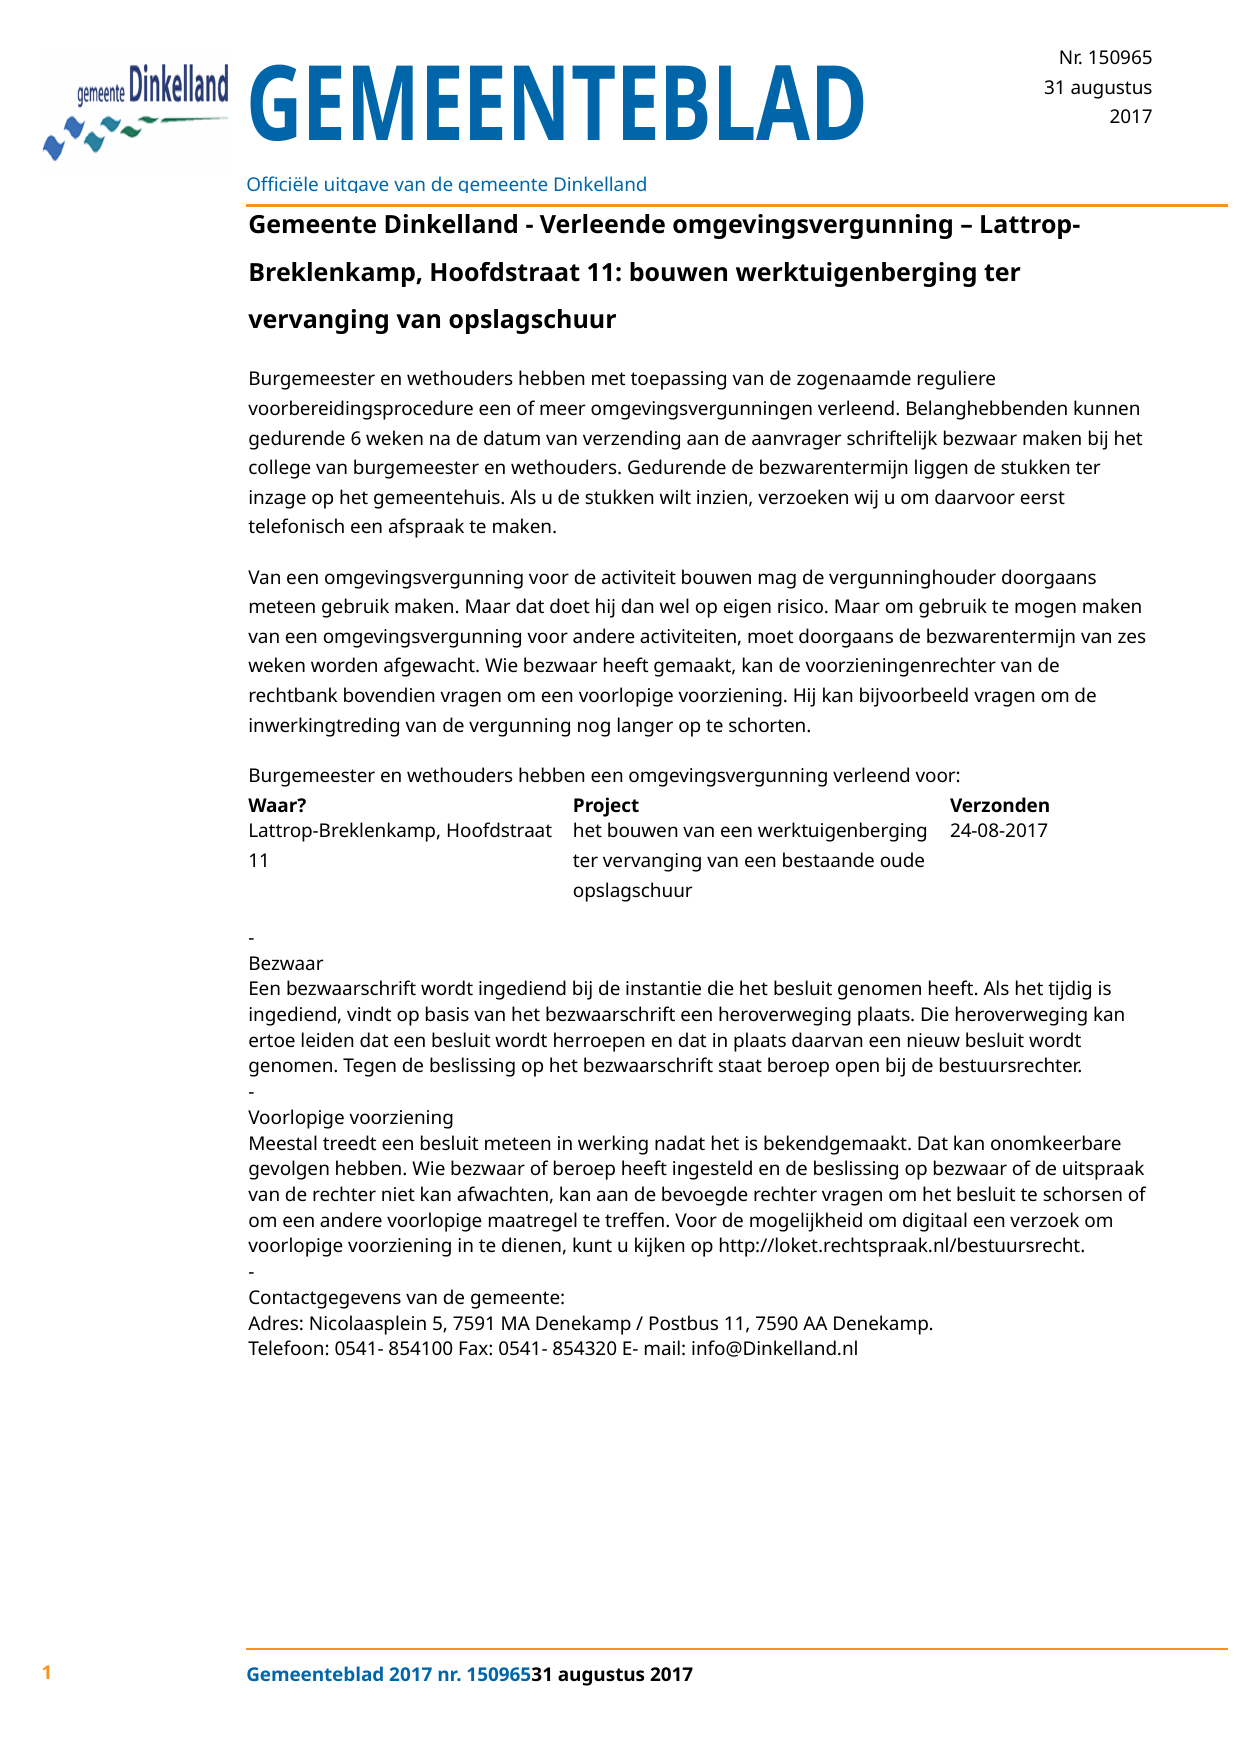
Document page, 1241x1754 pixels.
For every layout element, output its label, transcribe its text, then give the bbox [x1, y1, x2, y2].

table_cell Lattrop-Breklenkamp, Hoofdstraat 11 [248, 818, 573, 902]
table_cell 24-08-2017 [950, 818, 1152, 902]
text - [248, 1258, 1152, 1284]
table_header Verzonden [950, 792, 1152, 818]
table_header Waar? [248, 792, 573, 818]
text Contactgegevens van de gemeente: [248, 1284, 1152, 1310]
text Voorlopige voorziening [248, 1104, 1152, 1130]
text Telefoon: 0541- 854100 Fax: 0541- 854320 E- mail: info@Dinkelland.nl [248, 1336, 1152, 1361]
text - [248, 1078, 1152, 1104]
text Burgemeester en wethouders hebben met toepassing van de zogenaamde reguliere voorbereidingsprocedure een of meer omgevingsvergunningen verleend. Belanghebbenden kunnen gedurende 6 weken na de datum van verzending aan de aanvrager schriftelijk bezwaar maken bij het college van burgemeester en wethouders. Gedurende de bezwarentermijn liggen de stukken ter inzage op het gemeentehuis. Als u de stukken wilt inzien, verzoeken wij u om daarvoor eerst telefonisch een afspraak te maken. [248, 366, 1152, 539]
text Een bezwaarschrift wordt ingediend bij de instantie die het besluit genomen heeft. Als het tijdig is ingediend, vindt op basis van het bezwaarschrift een heroverweging plaats. Die heroverweging kan ertoe leiden dat een besluit wordt herroepen en dat in plaats daarvan een nieuw besluit wordt genomen. Tegen de beslissing op het bezwaarschrift staat beroep open bij de bestuursrechter. [248, 975, 1152, 1078]
text Bezwaar [248, 950, 1152, 975]
table_header Project [573, 792, 950, 818]
text Meestal treedt een besluit meteen in werking nadat het is bekendgemaakt. Dat kan onomkeerbare gevolgen hebben. Wie bezwaar of beroep heeft ingesteld en de beslissing op bezwaar of de uitspraak van de rechter niet kan afwachten, kan aan de bevoegde rechter vragen om het besluit te schorsen of om een andere voorlopige maatregel te treffen. Voor de mogelijkheid om digitaal een verzoek om voorlopige voorziening in te dienen, kunt u kijken op http://loket.rechtspraak.nl/bestuursrecht. [248, 1130, 1152, 1258]
text Adres: Nicolaasplein 5, 7591 MA Denekamp / Postbus 11, 7590 AA Denekamp. [248, 1310, 1152, 1336]
table_cell het bouwen van een werktuigenberging ter vervanging van een bestaande oude opslagschuur [573, 818, 950, 902]
text Van een omgevingsvergunning voor de activiteit bouwen mag de vergunninghouder doorgaans meteen gebruik maken. Maar dat doet hij dan wel op eigen risico. Maar om gebruik te mogen maken van een omgevingsvergunning voor andere activiteiten, moet doorgaans de bezwarentermijn van zes weken worden afgewacht. Wie bezwaar heeft gemaakt, kan de voorzieningenrechter van de rechtbank bovendien vragen om een voorlopige voorziening. Hij kan bijvoorbeeld vragen om de inwerkingtreding van de vergunning nog langer op te schorten. [248, 564, 1152, 737]
text - [248, 924, 1152, 950]
text Burgemeester en wethouders hebben een omgevingsvergunning verleend voor: [248, 762, 1152, 788]
text Gemeente Dinkelland - Verleende omgevingsvergunning – Lattrop-Breklenkamp, Hoofdstraat 11: bouwen werktuigenberging ter vervanging van opslagschuur [248, 207, 1152, 336]
picture [41, 47, 231, 172]
